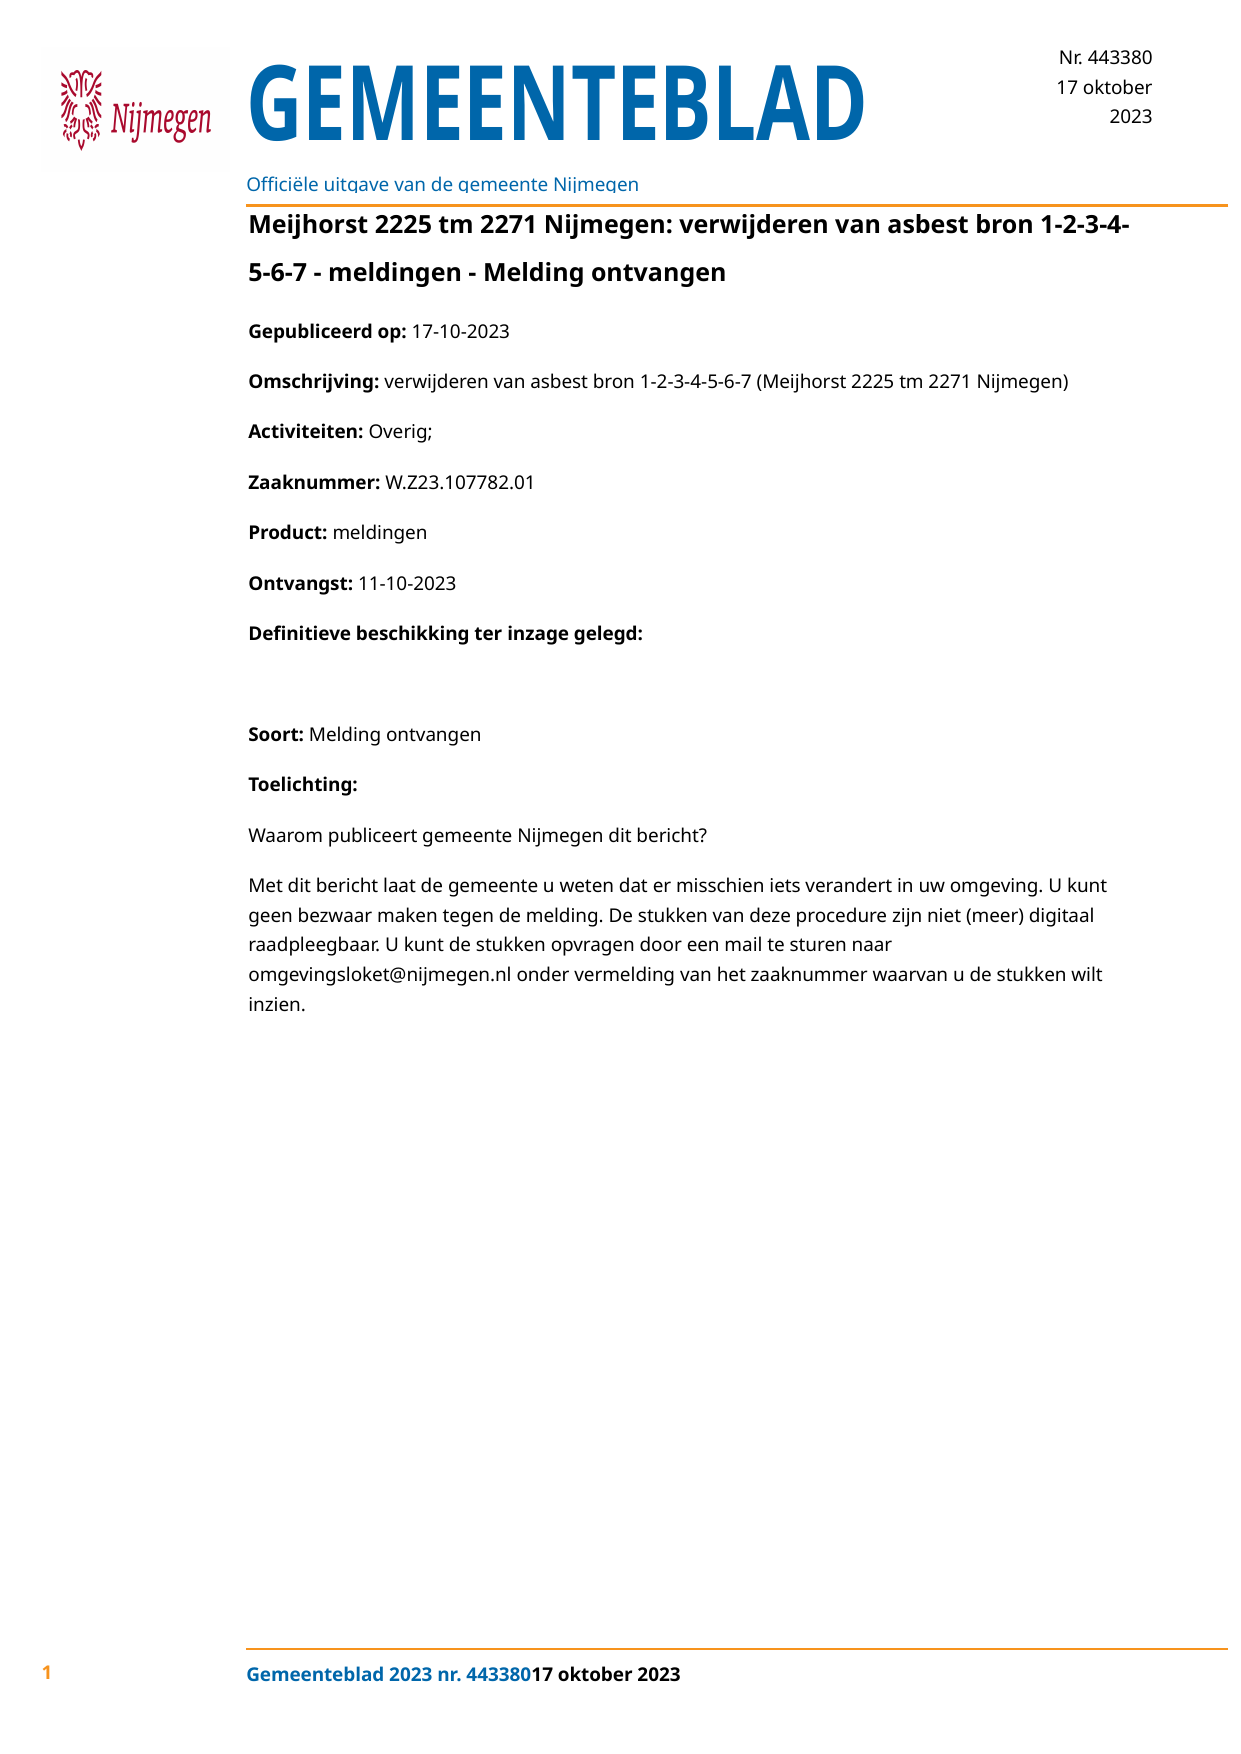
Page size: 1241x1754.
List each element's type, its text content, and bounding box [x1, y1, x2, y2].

text Toelichting: [248, 772, 1152, 797]
text Definitieve beschikking ter inzage gelegd: [248, 620, 1152, 646]
text Meijhorst 2225 tm 2271 Nijmegen: verwijderen van asbest bron 1-2-3-4-5-6-7 - meldingen - Melding ontvangen [248, 207, 1152, 288]
text Met dit bericht laat de gemeente u weten dat er misschien iets verandert in uw omgeving. U kunt geen bezwaar maken tegen de melding. De stukken van deze procedure zijn niet (meer) digitaal raadpleegbaar. U kunt de stukken opvragen door een mail te sturen naar omgevingsloket@nijmegen.nl onder vermelding van het zaaknummer waarvan u de stukken wilt inzien. [248, 872, 1152, 1017]
text Gepubliceerd op: 17-10-2023 [248, 318, 1152, 344]
text Waarom publiceert gemeente Nijmegen dit bericht? [248, 822, 1152, 848]
text Ontvangst: 11-10-2023 [248, 570, 1152, 596]
text Soort: Melding ontvangen [248, 721, 1152, 747]
text Zaaknummer: W.Z23.107782.01 [248, 469, 1152, 495]
text Product: meldingen [248, 519, 1152, 545]
text Activiteiten: Overig; [248, 419, 1152, 444]
picture [41, 47, 231, 172]
text Omschrijving: verwijderen van asbest bron 1-2-3-4-5-6-7 (Meijhorst 2225 tm 2271 Nijmegen) [248, 368, 1152, 394]
